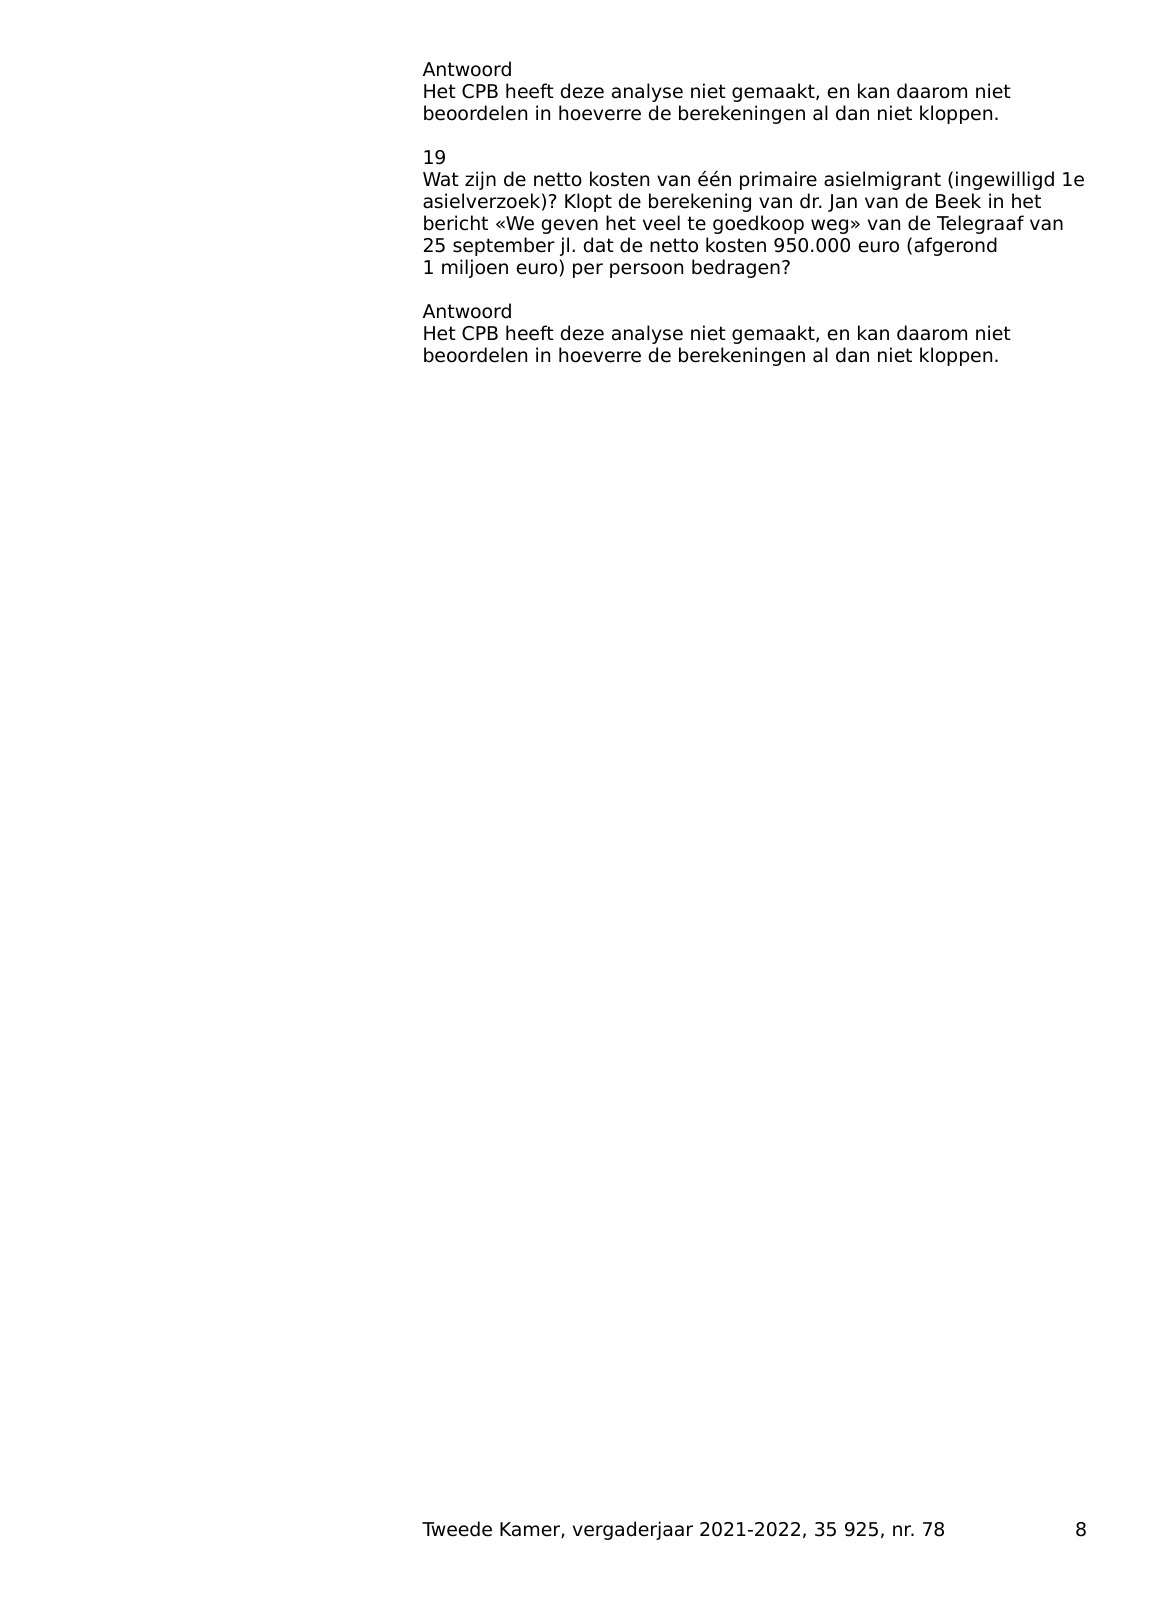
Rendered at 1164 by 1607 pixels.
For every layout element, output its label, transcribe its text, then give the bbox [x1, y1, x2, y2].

text Antwoord [422, 59, 1087, 81]
text Het CPB heeft deze analyse niet gemaakt, en kan daarom niet beoordelen in hoeverre de berekeningen al dan niet kloppen. [422, 323, 1087, 367]
text Het CPB heeft deze analyse niet gemaakt, en kan daarom niet beoordelen in hoeverre de berekeningen al dan niet kloppen. [422, 81, 1087, 125]
text 19 [422, 147, 1087, 169]
text Wat zijn de netto kosten van één primaire asielmigrant (ingewilligd 1e asielverzoek)? Klopt de berekening van dr. Jan van de Beek in het bericht «We geven het veel te goedkoop weg» van de Telegraaf van 25 september jl. dat de netto kosten 950.000 euro (afgerond 1 miljoen euro) per persoon bedragen? [422, 169, 1087, 279]
text Antwoord [422, 301, 1087, 323]
